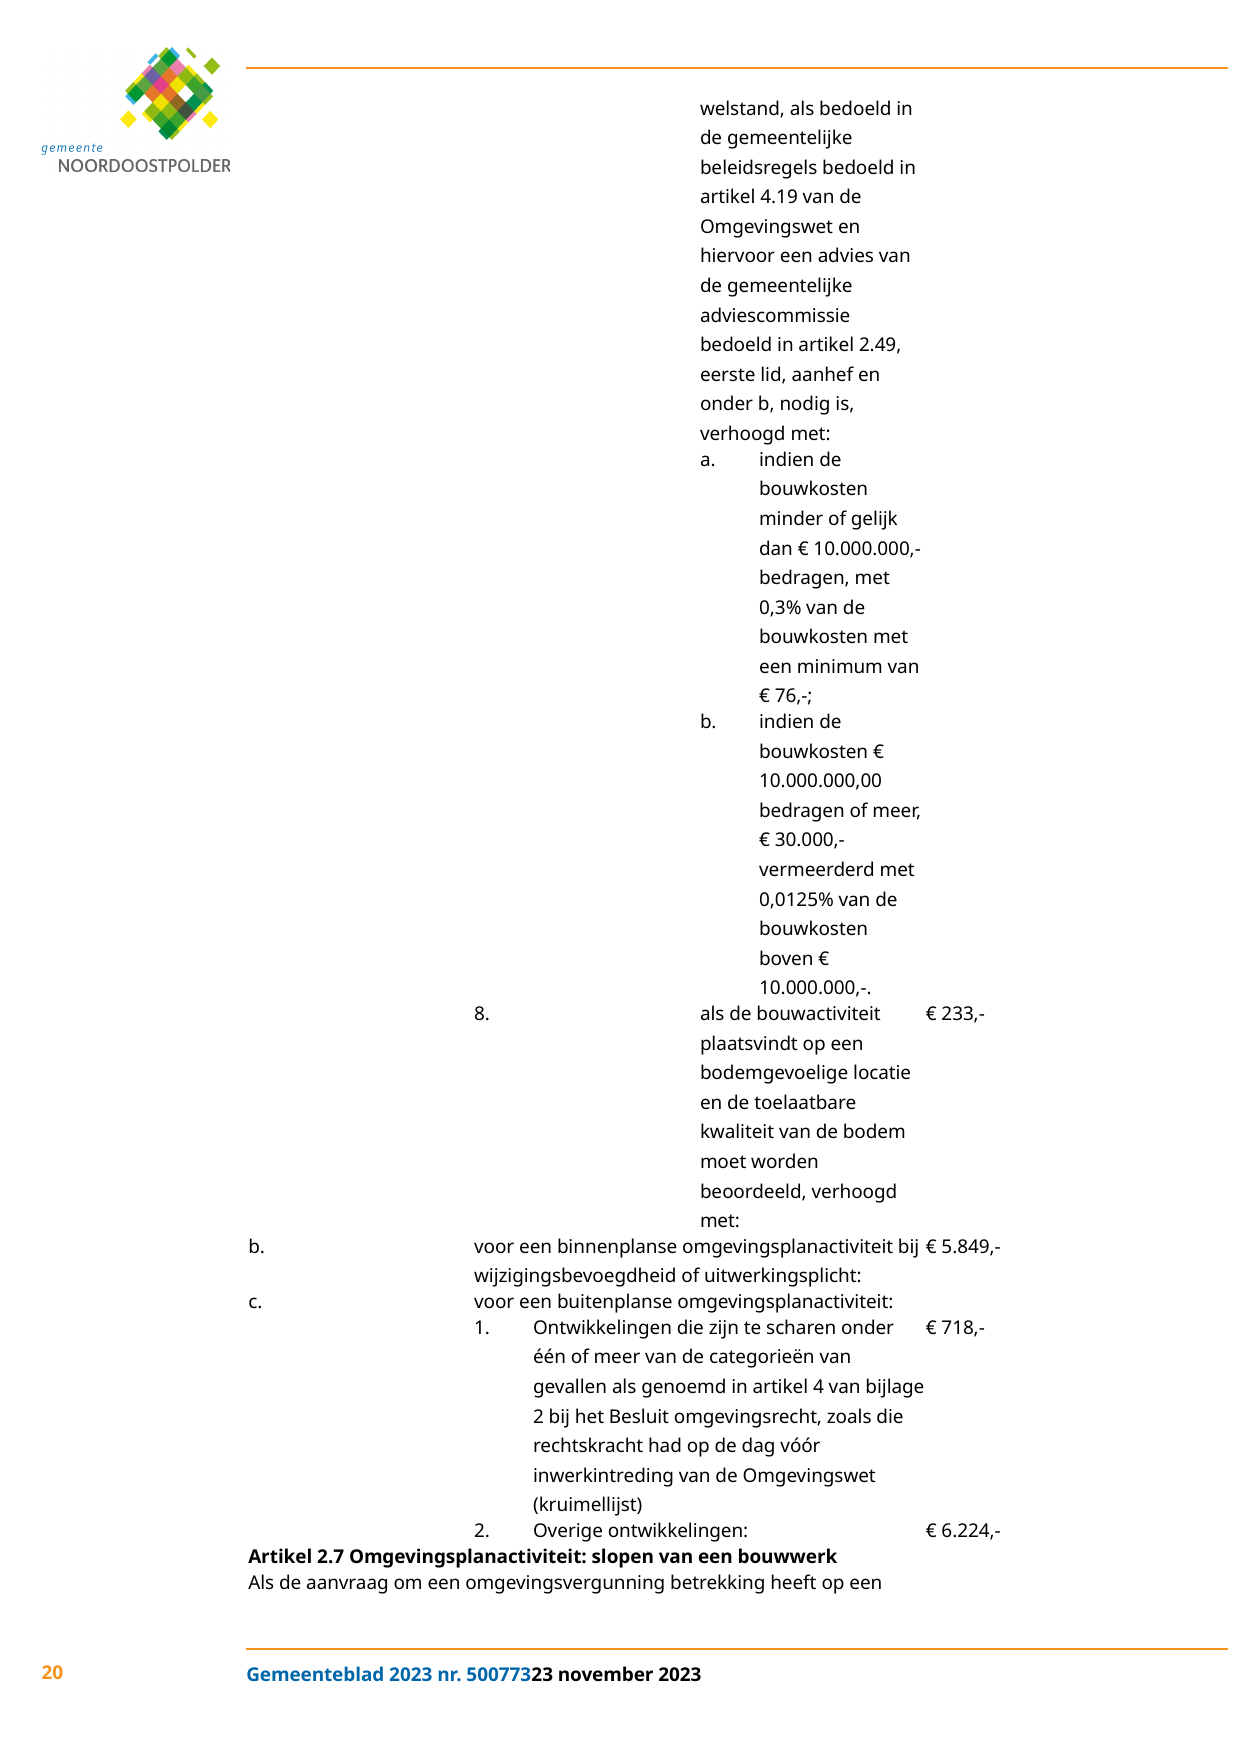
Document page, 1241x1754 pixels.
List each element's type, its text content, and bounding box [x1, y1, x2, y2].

table_cell indien de bouwkosten minder of gelijk dan € 10.000.000,- bedragen, met 0,3% van de bouwkosten met een minimum van € 76,-; [700, 446, 926, 708]
table_cell [926, 1543, 1152, 1569]
table_cell [926, 446, 1152, 708]
table_cell [926, 95, 1152, 446]
table_cell c. [248, 1289, 474, 1314]
table_cell [474, 95, 700, 446]
table_cell € 233,- [926, 1000, 1152, 1233]
table_cell [926, 708, 1152, 1000]
table_cell [926, 1289, 1152, 1314]
table_cell 8. [474, 1000, 700, 1233]
table_cell Overige ontwikkelingen: [474, 1518, 926, 1543]
table_cell Als de aanvraag om een omgevingsvergunning betrekking heeft op een [248, 1569, 926, 1594]
table_cell [248, 1000, 474, 1233]
table_cell Ontwikkelingen die zijn te scharen onder één of meer van de categorieën van gevallen als genoemd in artikel 4 van bijlage 2 bij het Besluit omgevingsrecht, zoals die rechtskracht had op de dag vóór inwerkintreding van de Omgevingswet (kruimellijst) [474, 1314, 926, 1517]
table_cell Artikel 2.7 Omgevingsplanactiviteit: slopen van een bouwwerk [248, 1543, 926, 1569]
table_cell € 6.224,- [926, 1518, 1152, 1543]
table_cell € 5.849,- [926, 1233, 1152, 1288]
table_cell [926, 1569, 1152, 1594]
table_cell [248, 1314, 474, 1517]
table_cell als de bouwactiviteit plaatsvindt op een bodemgevoelige locatie en de toelaatbare kwaliteit van de bodem moet worden beoordeeld, verhoogd met: [700, 1000, 926, 1233]
table_cell [474, 708, 700, 1000]
table_cell € 718,- [926, 1314, 1152, 1517]
table_cell voor een buitenplanse omgevingsplanactiviteit: [474, 1289, 926, 1314]
table_cell [248, 95, 474, 446]
table_cell indien de bouwkosten € 10.000.000,00 bedragen of meer, € 30.000,- vermeerderd met 0,0125% van de bouwkosten boven € 10.000.000,-. [700, 708, 926, 1000]
table_cell b. [248, 1233, 474, 1288]
table_cell [248, 446, 474, 708]
table_cell [248, 1518, 474, 1543]
table_cell welstand, als bedoeld in de gemeentelijke beleidsregels bedoeld in artikel 4.19 van de Omgevingswet en hiervoor een advies van de gemeentelijke adviescommissie bedoeld in artikel 2.49, eerste lid, aanhef en onder b, nodig is, verhoogd met: [700, 95, 926, 446]
table_cell voor een binnenplanse omgevingsplanactiviteit bij wijzigingsbevoegdheid of uitwerkingsplicht: [474, 1233, 926, 1288]
picture [41, 47, 231, 172]
table_cell [474, 446, 700, 708]
table_cell [248, 708, 474, 1000]
